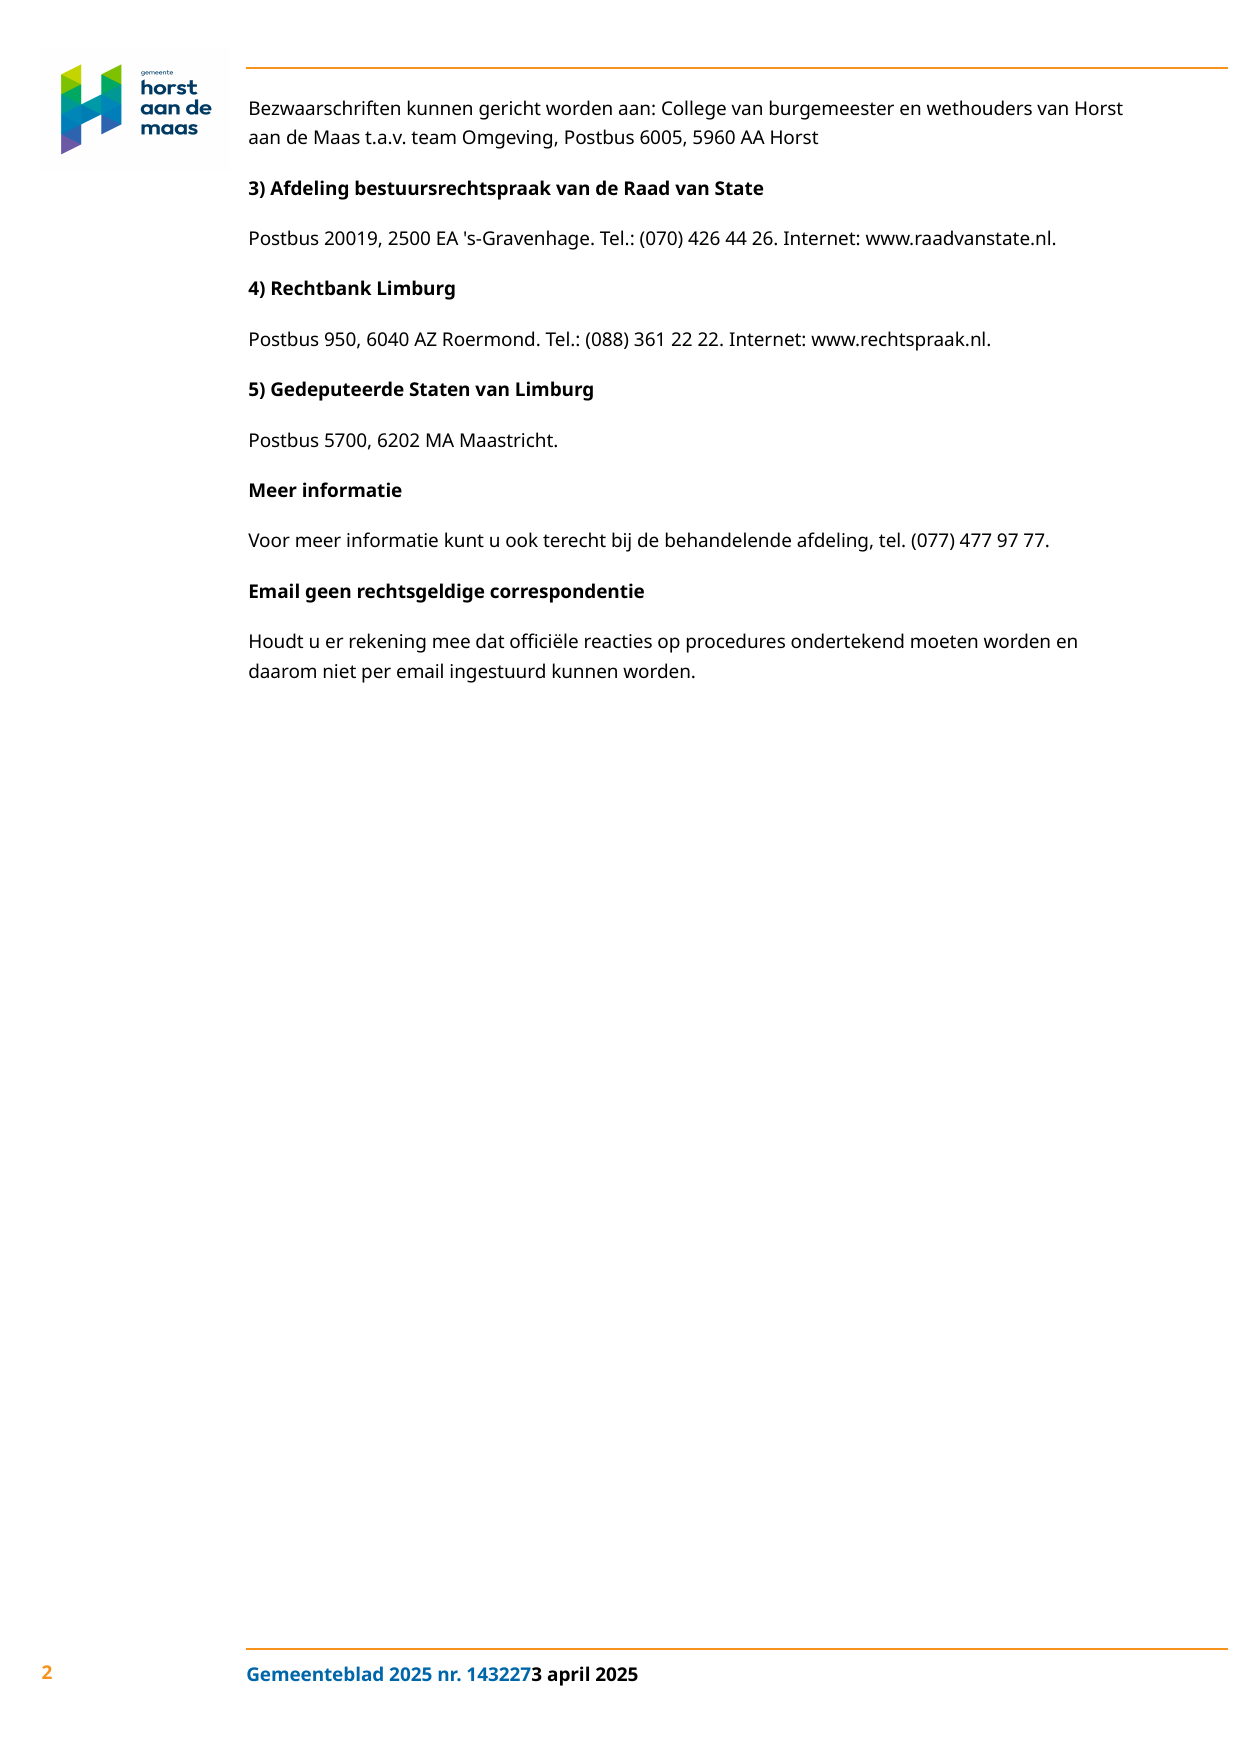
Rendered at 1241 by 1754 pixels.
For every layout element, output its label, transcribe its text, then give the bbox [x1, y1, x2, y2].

text Voor meer informatie kunt u ook terecht bij de behandelende afdeling, tel. (077) 477 97 77. [248, 528, 1152, 553]
text Postbus 5700, 6202 MA Maastricht. [248, 427, 1152, 453]
text 4) Rechtbank Limburg [248, 276, 1152, 301]
text Meer informatie [248, 477, 1152, 503]
text Postbus 950, 6040 AZ Roermond. Tel.: (088) 361 22 22. Internet: www.rechtspraak.nl. [248, 326, 1152, 352]
text Bezwaarschriften kunnen gericht worden aan: College van burgemeester en wethouders van Horst aan de Maas t.a.v. team Omgeving, Postbus 6005, 5960 AA Horst [248, 95, 1152, 150]
text Houdt u er rekening mee dat officiële reacties op procedures ondertekend moeten worden en daarom niet per email ingestuurd kunnen worden. [248, 628, 1152, 684]
text Postbus 20019, 2500 EA 's-Gravenhage. Tel.: (070) 426 44 26. Internet: www.raadvanstate.nl. [248, 225, 1152, 251]
text 3) Afdeling bestuursrechtspraak van de Raad van State [248, 175, 1152, 201]
text Email geen rechtsgeldige correspondentie [248, 578, 1152, 604]
picture [41, 47, 231, 172]
text 5) Gedeputeerde Staten van Limburg [248, 376, 1152, 402]
